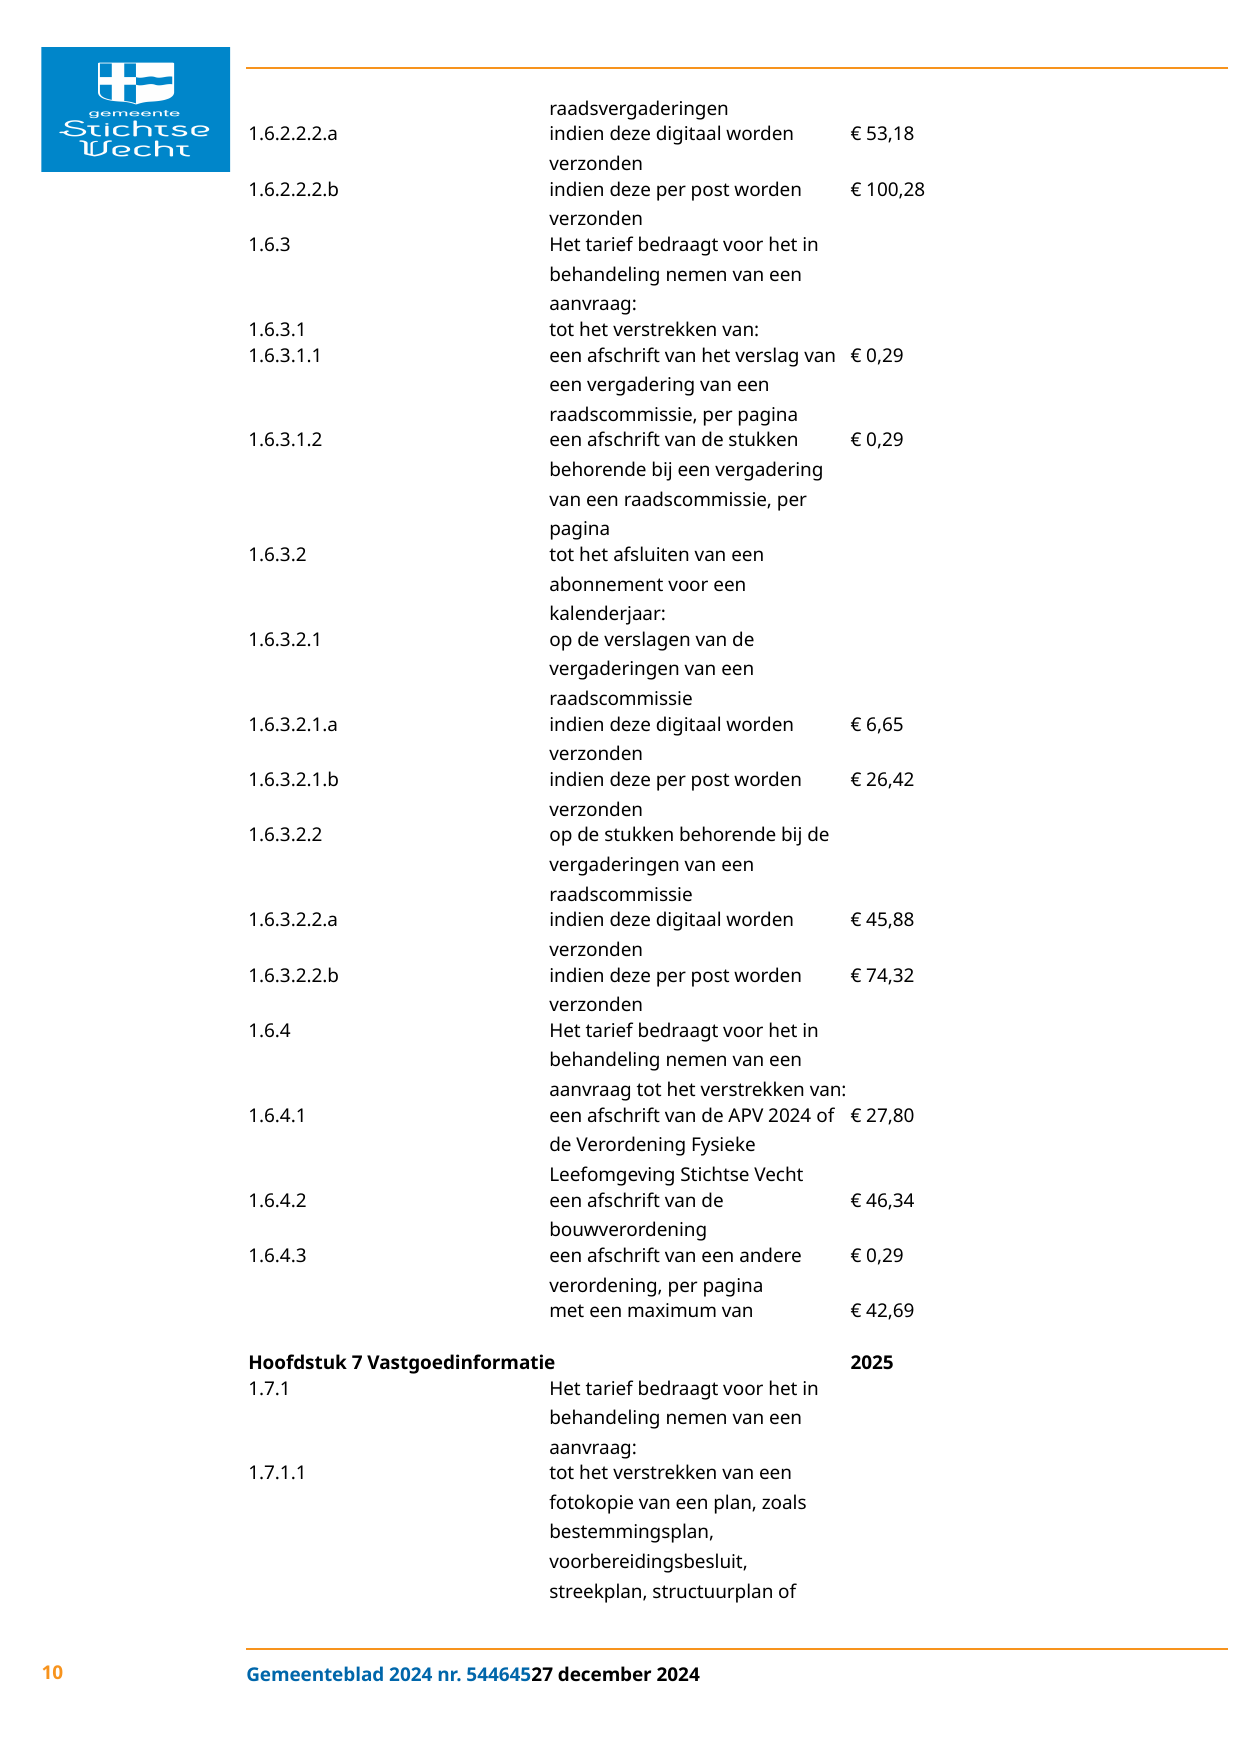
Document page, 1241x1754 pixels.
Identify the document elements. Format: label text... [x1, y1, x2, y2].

table_cell € 0,29 [850, 427, 1152, 541]
table_cell indien deze per post worden verzonden [549, 176, 850, 231]
table_cell [248, 95, 549, 121]
table_cell 1.6.3.1.2 [248, 427, 549, 541]
table_cell Hoofdstuk 7 Vastgoedinformatie [248, 1349, 850, 1375]
table_cell Het tarief bedraagt voor het in behandeling nemen van een aanvraag: [549, 1375, 850, 1459]
table_cell 1.6.3.2 [248, 541, 549, 626]
table_cell op de stukken behorende bij de vergaderingen van een raadscommissie [549, 822, 850, 906]
table_cell [549, 1323, 850, 1349]
table_cell een afschrift van de stukken behorende bij een vergadering van een raadscommissie, per pagina [549, 427, 850, 541]
table_cell een afschrift van de bouwverordening [549, 1187, 850, 1242]
table_cell indien deze digitaal worden verzonden [549, 121, 850, 176]
table_cell 1.6.3.2.1 [248, 626, 549, 711]
table_cell [850, 541, 1152, 626]
table_cell met een maximum van [549, 1298, 850, 1323]
table_cell Het tarief bedraagt voor het in behandeling nemen van een aanvraag tot het verstrekken van: [549, 1017, 850, 1102]
table_cell indien deze digitaal worden verzonden [549, 711, 850, 766]
table_cell 2025 [850, 1349, 1152, 1375]
table_cell € 45,88 [850, 906, 1152, 962]
table_cell 1.6.3.1 [248, 316, 549, 342]
table_cell € 53,18 [850, 121, 1152, 176]
table_cell [248, 1298, 549, 1323]
table_cell 1.7.1.1 [248, 1460, 549, 1604]
table_cell 1.6.2.2.2.a [248, 121, 549, 176]
table_cell € 42,69 [850, 1298, 1152, 1323]
table_cell tot het afsluiten van een abonnement voor een kalenderjaar: [549, 541, 850, 626]
table_cell [850, 626, 1152, 711]
table_cell € 0,29 [850, 1242, 1152, 1297]
table_cell [850, 1375, 1152, 1459]
table_cell [248, 1323, 549, 1349]
table_cell een afschrift van een andere verordening, per pagina [549, 1242, 850, 1297]
table_cell 1.6.3.2.1.a [248, 711, 549, 766]
table_cell raadsvergaderingen [549, 95, 850, 121]
table_cell € 27,80 [850, 1102, 1152, 1187]
table_cell Het tarief bedraagt voor het in behandeling nemen van een aanvraag: [549, 231, 850, 316]
table_cell € 100,28 [850, 176, 1152, 231]
table_cell € 0,29 [850, 342, 1152, 427]
table_cell indien deze per post worden verzonden [549, 962, 850, 1017]
table_cell 1.6.3.2.1.b [248, 766, 549, 822]
table_cell [850, 316, 1152, 342]
table_cell tot het verstrekken van een fotokopie van een plan, zoals bestemmingsplan, voorbereidingsbesluit, streekplan, structuurplan of [549, 1460, 850, 1604]
table_cell 1.6.3 [248, 231, 549, 316]
table_cell € 74,32 [850, 962, 1152, 1017]
table_cell € 26,42 [850, 766, 1152, 822]
table_cell tot het verstrekken van: [549, 316, 850, 342]
table_cell 1.6.4 [248, 1017, 549, 1102]
table_cell indien deze per post worden verzonden [549, 766, 850, 822]
table_cell 1.6.3.2.2.a [248, 906, 549, 962]
picture [137, 63, 174, 103]
table_cell op de verslagen van de vergaderingen van een raadscommissie [549, 626, 850, 711]
table_cell [850, 822, 1152, 906]
table_cell een afschrift van het verslag van een vergadering van een raadscommissie, per pagina [549, 342, 850, 427]
table_cell 1.6.4.2 [248, 1187, 549, 1242]
table_cell € 6,65 [850, 711, 1152, 766]
picture [99, 63, 135, 101]
table_cell 1.6.4.3 [248, 1242, 549, 1297]
table_cell [850, 95, 1152, 121]
table_cell 1.6.3.2.2.b [248, 962, 549, 1017]
table_cell een afschrift van de APV 2024 of de Verordening Fysieke Leefomgeving Stichtse Vecht [549, 1102, 850, 1187]
table_cell indien deze digitaal worden verzonden [549, 906, 850, 962]
table_cell 1.6.3.1.1 [248, 342, 549, 427]
table_cell [850, 1323, 1152, 1349]
table_cell [850, 1460, 1152, 1604]
table_cell [850, 1017, 1152, 1102]
table_cell € 46,34 [850, 1187, 1152, 1242]
table_cell 1.7.1 [248, 1375, 549, 1459]
table_cell 1.6.3.2.2 [248, 822, 549, 906]
table_cell 1.6.2.2.2.b [248, 176, 549, 231]
table_cell 1.6.4.1 [248, 1102, 549, 1187]
table_cell [850, 231, 1152, 316]
